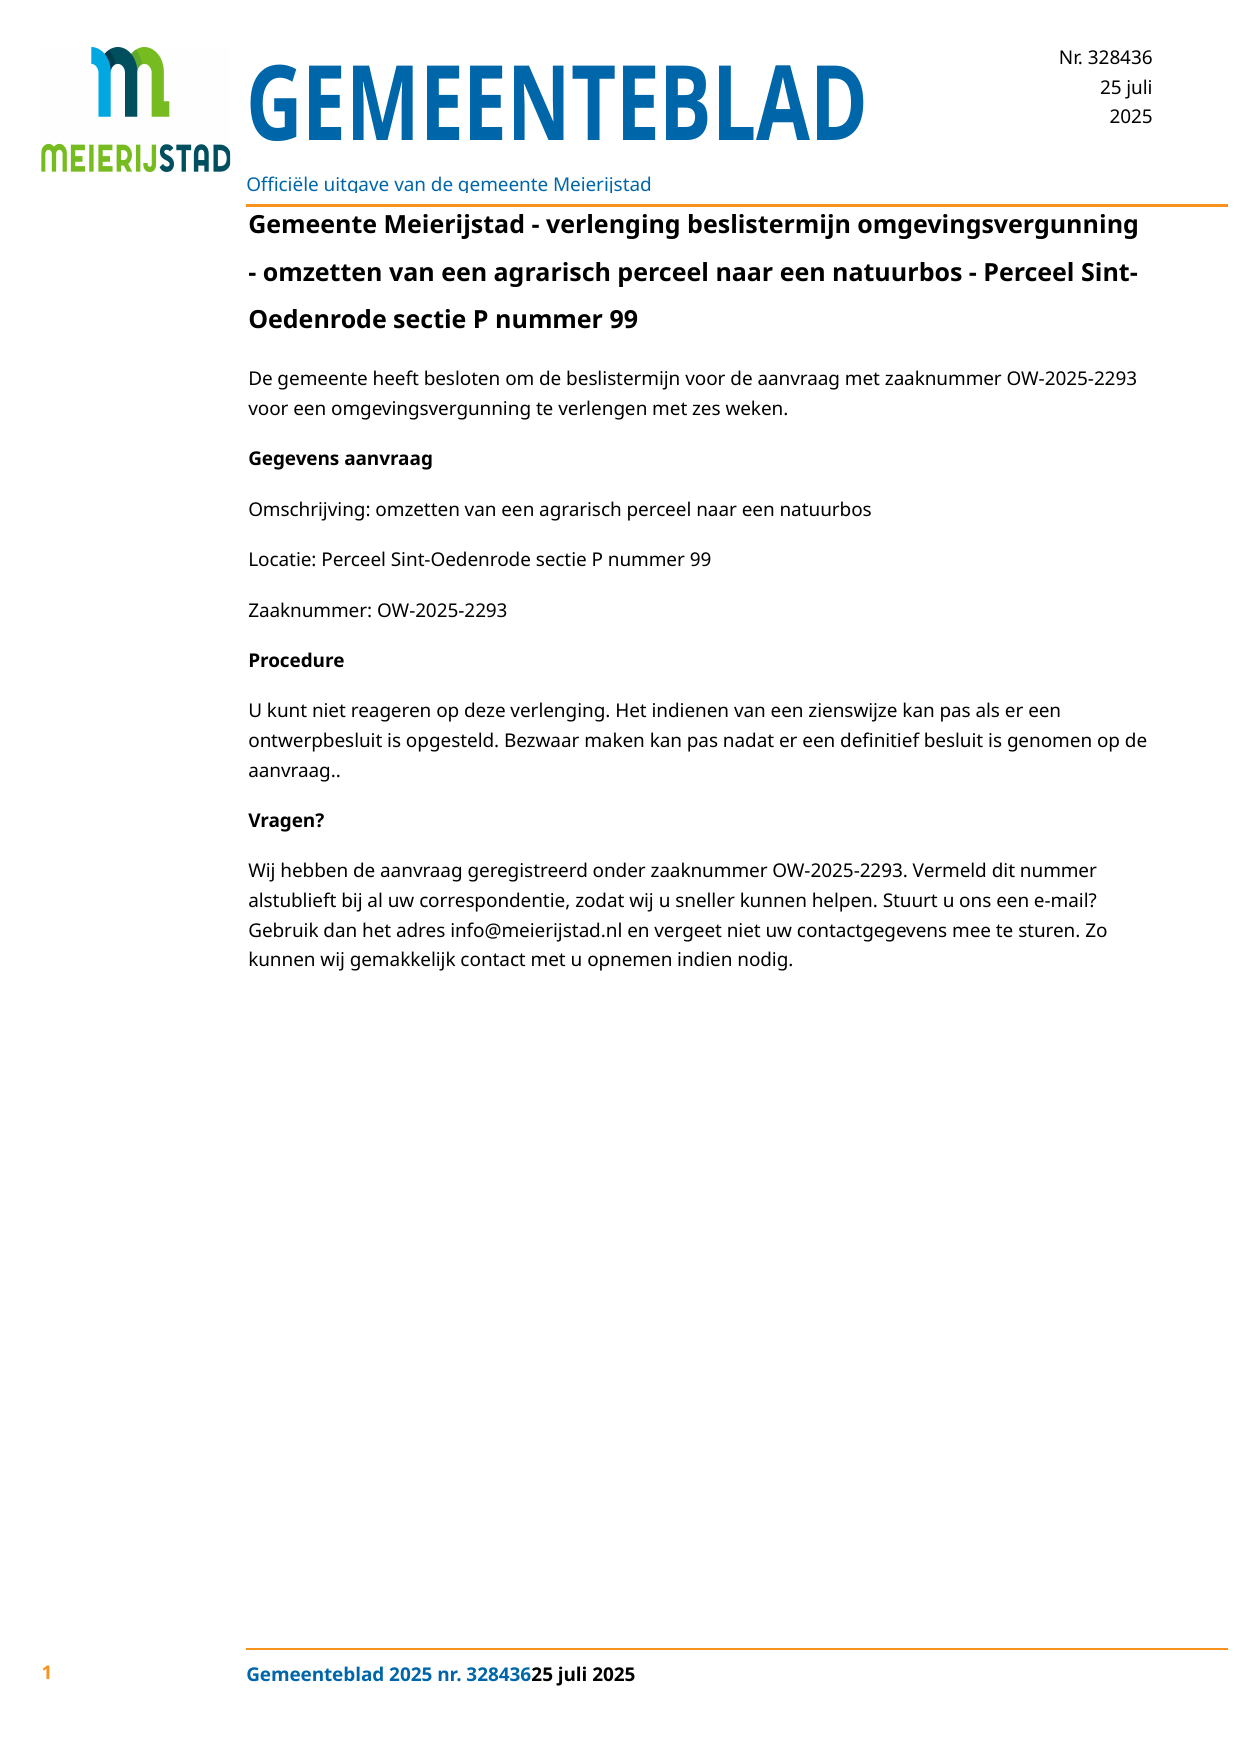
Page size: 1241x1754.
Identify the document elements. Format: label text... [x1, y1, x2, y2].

text Gemeente Meierijstad - verlenging beslistermijn omgevingsvergunning - omzetten van een agrarisch perceel naar een natuurbos - Perceel Sint-Oedenrode sectie P nummer 99 [248, 207, 1152, 336]
text Vragen? [248, 807, 1152, 833]
text Gegevens aanvraag [248, 446, 1152, 471]
text Wij hebben de aanvraag geregistreerd onder zaaknummer OW-2025-2293. Vermeld dit nummer alstublieft bij al uw correspondentie, zodat wij u sneller kunnen helpen. Stuurt u ons een e-mail? Gebruik dan het adres info@meierijstad.nl en vergeet niet uw contactgegevens mee te sturen. Zo kunnen wij gemakkelijk contact met u opnemen indien nodig. [248, 858, 1152, 972]
text Locatie: Perceel Sint-Oedenrode sectie P nummer 99 [248, 546, 1152, 572]
text Omschrijving: omzetten van een agrarisch perceel naar een natuurbos [248, 496, 1152, 522]
picture [41, 47, 231, 172]
text Procedure [248, 647, 1152, 673]
text De gemeente heeft besloten om de beslistermijn voor de aanvraag met zaaknummer OW-2025-2293 voor een omgevingsvergunning te verlengen met zes weken. [248, 366, 1152, 421]
text Zaaknummer: OW-2025-2293 [248, 597, 1152, 622]
text U kunt niet reageren op deze verlenging. Het indienen van een zienswijze kan pas als er een ontwerpbesluit is opgesteld. Bezwaar maken kan pas nadat er een definitief besluit is genomen op de aanvraag.. [248, 698, 1152, 782]
